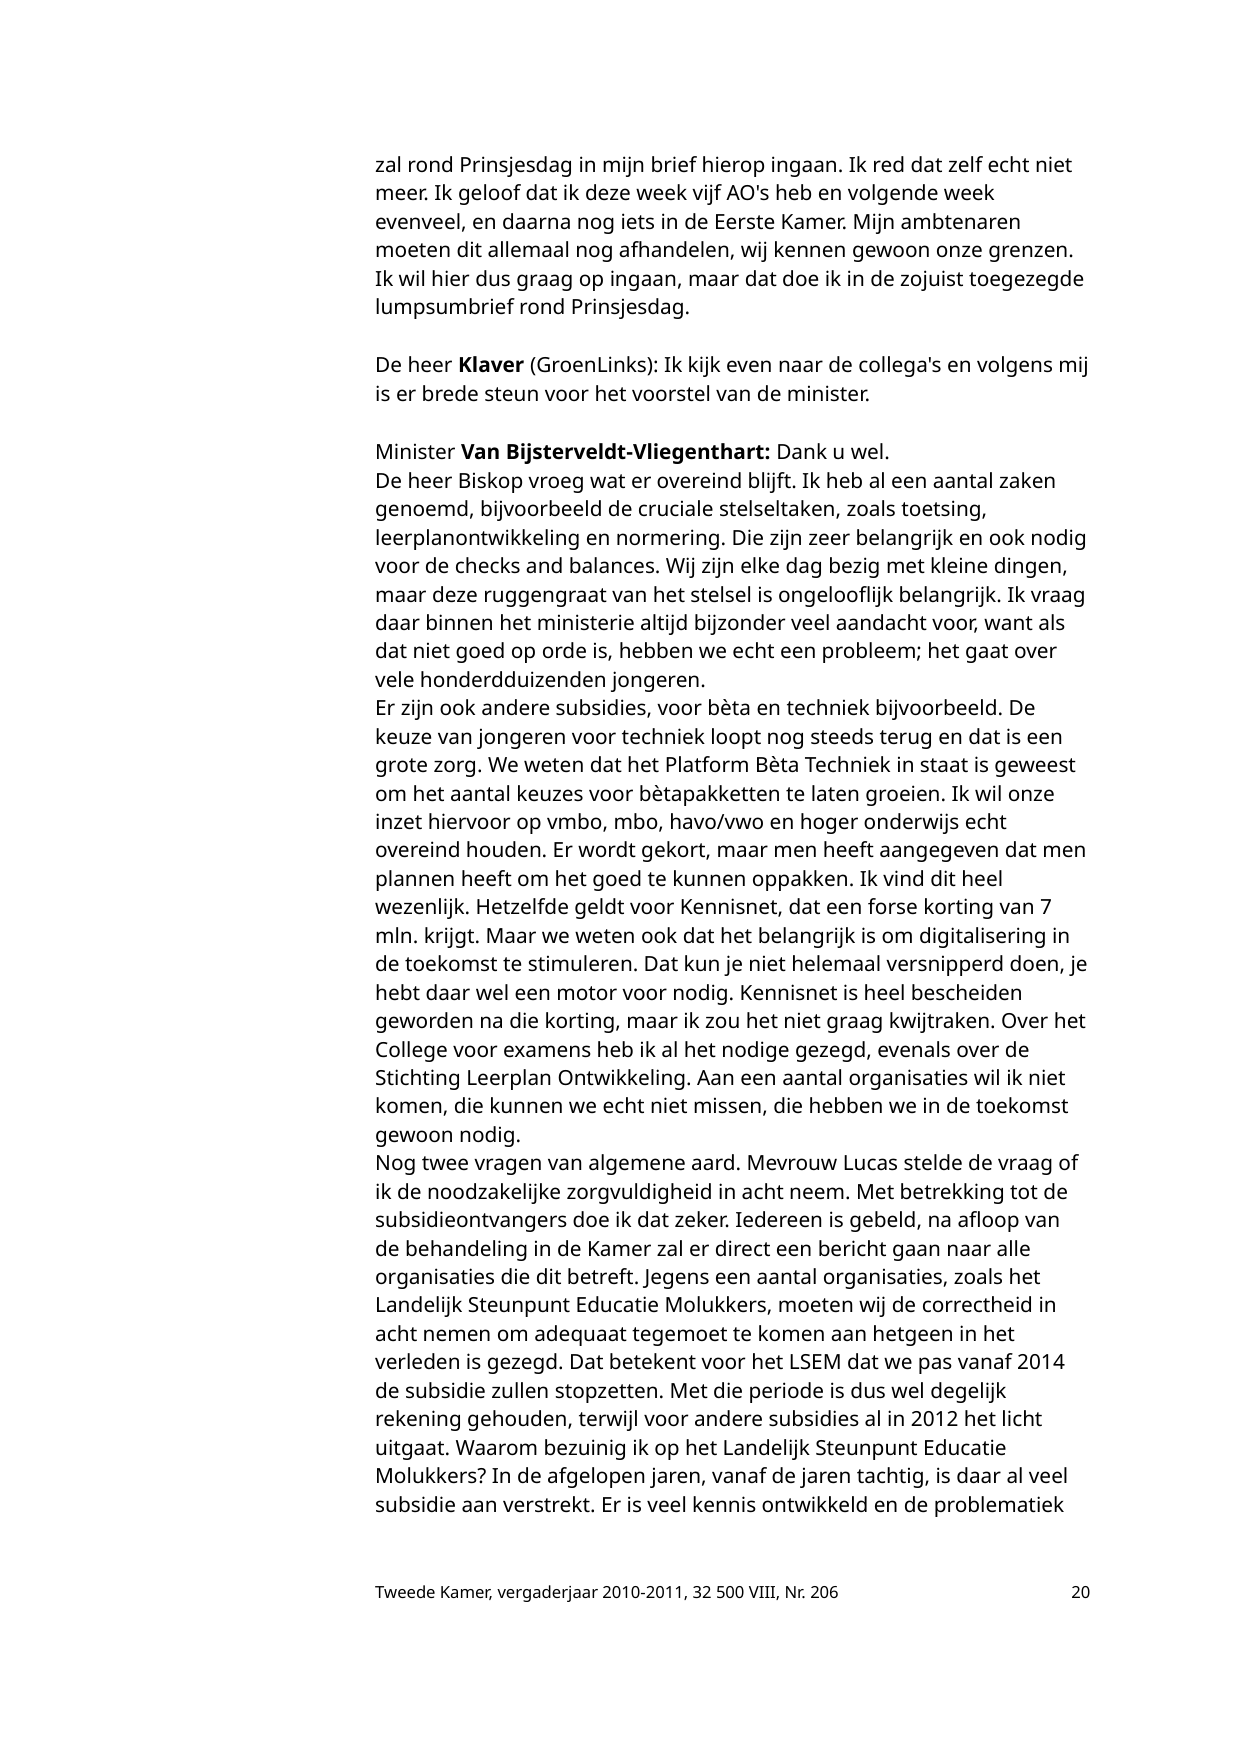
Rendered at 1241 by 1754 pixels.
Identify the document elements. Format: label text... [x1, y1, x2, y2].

text Nog twee vragen van algemene aard. Mevrouw Lucas stelde de vraag of ik de noodzakelijke zorgvuldigheid in acht neem. Met betrekking tot de subsidieontvangers doe ik dat zeker. Iedereen is gebeld, na afloop van de behandeling in de Kamer zal er direct een bericht gaan naar alle organisaties die dit betreft. Jegens een aantal organisaties, zoals het Landelijk Steunpunt Educatie Molukkers, moeten wij de correctheid in acht nemen om adequaat tegemoet te komen aan hetgeen in het verleden is gezegd. Dat betekent voor het LSEM dat we pas vanaf 2014 de subsidie zullen stopzetten. Met die periode is dus wel degelijk rekening gehouden, terwijl voor andere subsidies al in 2012 het licht uitgaat. Waarom bezuinig ik op het Landelijk Steunpunt Educatie Molukkers? In de afgelopen jaren, vanaf de jaren tachtig, is daar al veel subsidie aan verstrekt. Er is veel kennis ontwikkeld en de problematiek [375, 1148, 1090, 1518]
text Er zijn ook andere subsidies, voor bèta en techniek bijvoorbeeld. De keuze van jongeren voor techniek loopt nog steeds terug en dat is een grote zorg. We weten dat het Platform Bèta Techniek in staat is geweest om het aantal keuzes voor bètapakketten te laten groeien. Ik wil onze inzet hiervoor op vmbo, mbo, havo/vwo en hoger onderwijs echt overeind houden. Er wordt gekort, maar men heeft aangegeven dat men plannen heeft om het goed te kunnen oppakken. Ik vind dit heel wezenlijk. Hetzelfde geldt voor Kennisnet, dat een forse korting van 7 mln. krijgt. Maar we weten ook dat het belangrijk is om digitalisering in de toekomst te stimuleren. Dat kun je niet helemaal versnipperd doen, je hebt daar wel een motor voor nodig. Kennisnet is heel bescheiden geworden na die korting, maar ik zou het niet graag kwijtraken. Over het College voor examens heb ik al het nodige gezegd, evenals over de Stichting Leerplan Ontwikkeling. Aan een aantal organisaties wil ik niet komen, die kunnen we echt niet missen, die hebben we in de toekomst gewoon nodig. [375, 693, 1090, 1148]
text De heer Klaver (GroenLinks): Ik kijk even naar de collega's en volgens mij is er brede steun voor het voorstel van de minister. [375, 351, 1090, 407]
text zal rond Prinsjesdag in mijn brief hierop ingaan. Ik red dat zelf echt niet meer. Ik geloof dat ik deze week vijf AO's heb en volgende week evenveel, en daarna nog iets in de Eerste Kamer. Mijn ambtenaren moeten dit allemaal nog afhandelen, wij kennen gewoon onze grenzen. Ik wil hier dus graag op ingaan, maar dat doe ik in de zojuist toegezegde lumpsumbrief rond Prinsjesdag. [375, 150, 1090, 321]
text De heer Biskop vroeg wat er overeind blijft. Ik heb al een aantal zaken genoemd, bijvoorbeeld de cruciale stelseltaken, zoals toetsing, leerplanontwikkeling en normering. Die zijn zeer belangrijk en ook nodig voor de checks and balances. Wij zijn elke dag bezig met kleine dingen, maar deze ruggengraat van het stelsel is ongelooflijk belangrijk. Ik vraag daar binnen het ministerie altijd bijzonder veel aandacht voor, want als dat niet goed op orde is, hebben we echt een probleem; het gaat over vele honderdduizenden jongeren. [375, 466, 1090, 693]
text Minister Van Bijsterveldt-Vliegenthart: Dank u wel. [375, 437, 1090, 466]
